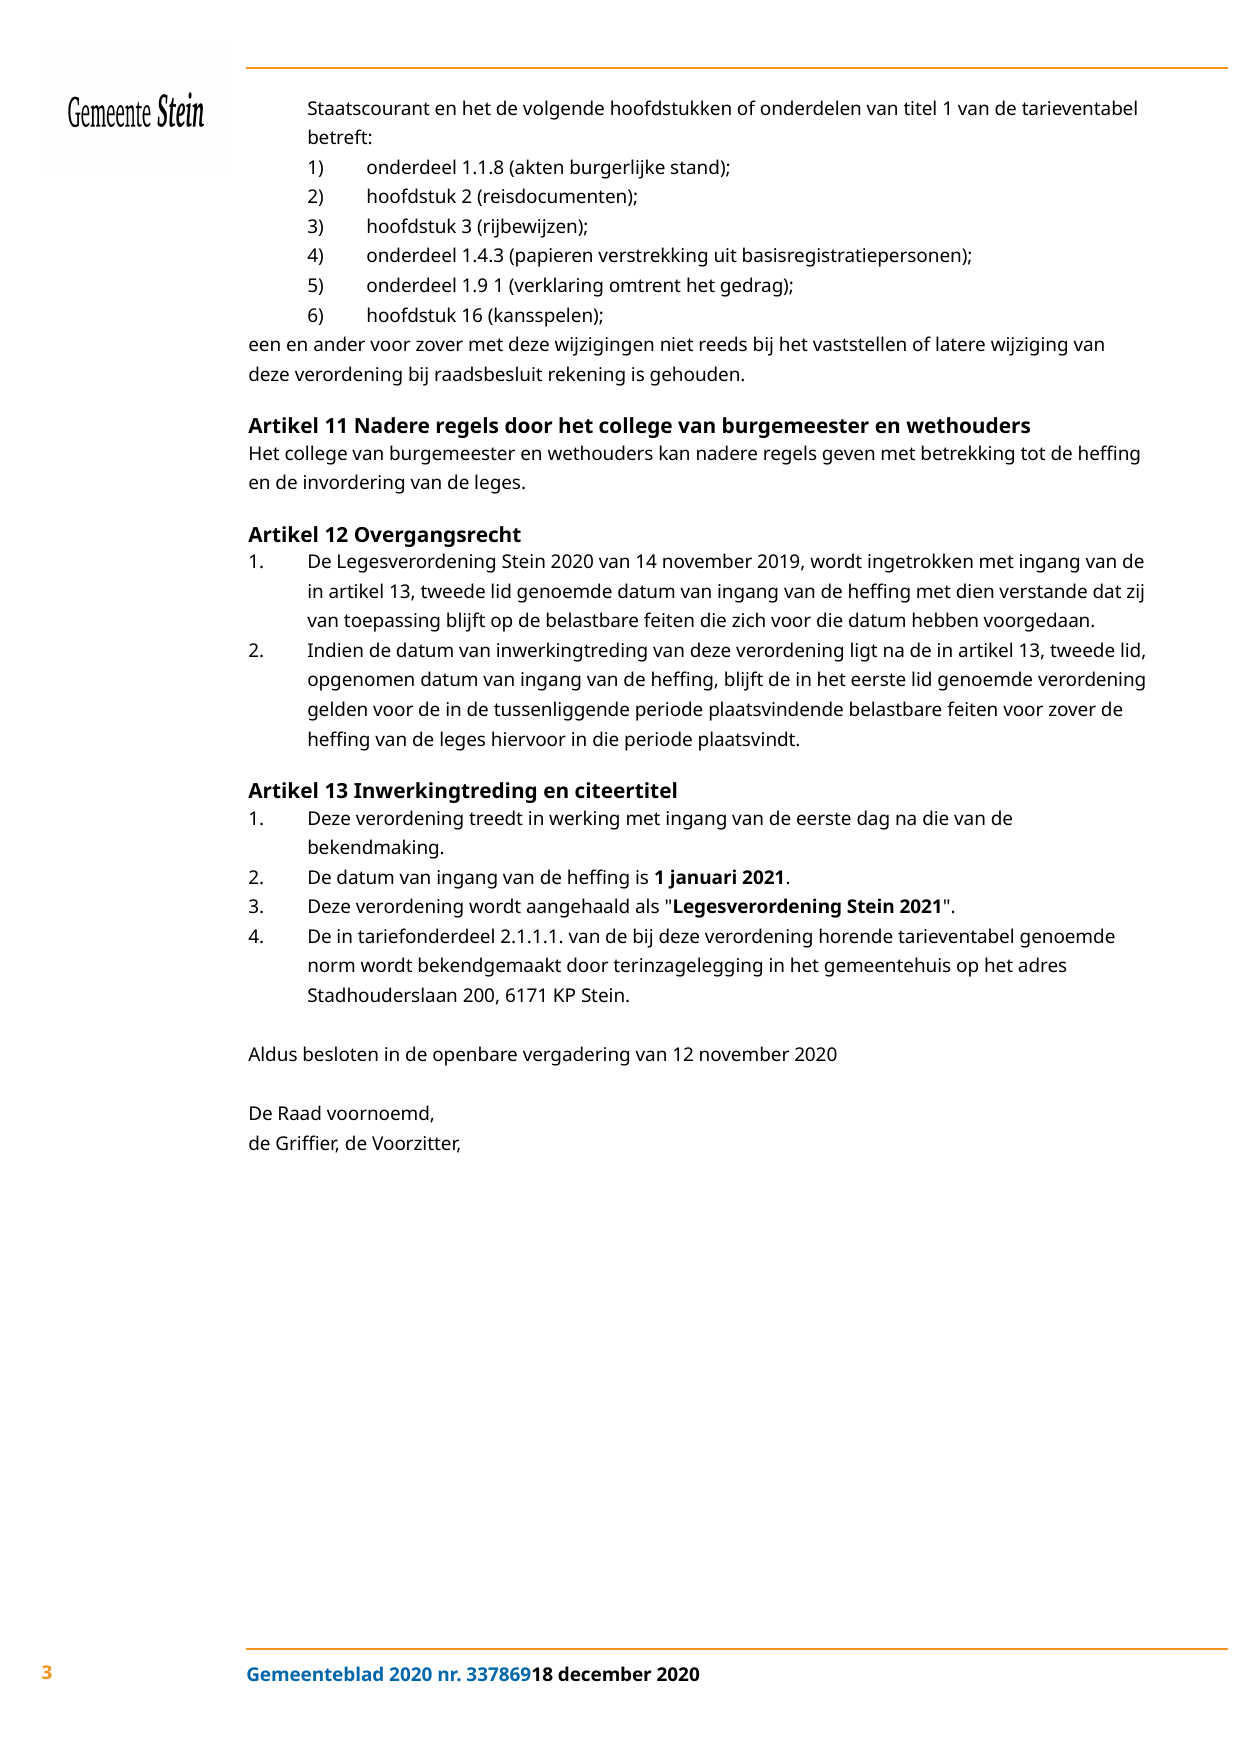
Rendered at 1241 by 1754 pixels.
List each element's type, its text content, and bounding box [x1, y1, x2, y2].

list De in tariefonderdeel 2.1.1.1. van de bij deze verordening horende tarieventabel genoemde norm wordt bekendgemaakt door terinzagelegging in het gemeentehuis op het adres Stadhouderslaan 200, 6171 KP Stein. [248, 923, 1152, 1008]
list hoofdstuk 16 (kansspelen); [307, 302, 1152, 328]
picture [41, 47, 231, 172]
text Het college van burgemeester en wethouders kan nadere regels geven met betrekking tot de heffing en de invordering van de leges. [248, 440, 1152, 495]
list De Legesverordening Stein 2020 van 14 november 2019, wordt ingetrokken met ingang van de in artikel 13, tweede lid genoemde datum van ingang van de heffing met dien verstande dat zij van toepassing blijft op de belastbare feiten die zich voor die datum hebben voorgedaan. [248, 548, 1152, 633]
text Aldus besloten in de openbare vergadering van 12 november 2020 [248, 1041, 1152, 1067]
list De datum van ingang van de heffing is 1 januari 2021. [248, 864, 1152, 889]
text De Raad voornoemd, [248, 1101, 1152, 1126]
list Deze verordening wordt aangehaald als "Legesverordening Stein 2021". [248, 893, 1152, 919]
text Artikel 12 Overgangsrecht [248, 520, 1152, 548]
text Artikel 13 Inwerkingtreding en citeertitel [248, 776, 1152, 805]
list onderdeel 1.4.3 (papieren verstrekking uit basisregistratiepersonen); [307, 243, 1152, 268]
list hoofdstuk 2 (reisdocumenten); [307, 183, 1152, 209]
list Deze verordening treedt in werking met ingang van de eerste dag na die van de bekendmaking. [248, 805, 1152, 860]
list Staatscourant en het de volgende hoofdstukken of onderdelen van titel 1 van de tarieventabel betreft: [248, 95, 1152, 150]
text Artikel 11 Nadere regels door het college van burgemeester en wethouders [248, 411, 1152, 440]
text de Griffier, de Voorzitter, [248, 1130, 1152, 1156]
list onderdeel 1.9 1 (verklaring omtrent het gedrag); [307, 272, 1152, 298]
list onderdeel 1.1.8 (akten burgerlijke stand); [307, 154, 1152, 180]
list Indien de datum van inwerkingtreding van deze verordening ligt na de in artikel 13, tweede lid, opgenomen datum van ingang van de heffing, blijft de in het eerste lid genoemde verordening gelden voor de in de tussenliggende periode plaatsvindende belastbare feiten voor zover de heffing van de leges hiervoor in die periode plaatsvindt. [248, 637, 1152, 752]
text een en ander voor zover met deze wijzigingen niet reeds bij het vaststellen of latere wijziging van deze verordening bij raadsbesluit rekening is gehouden. [248, 331, 1152, 387]
list hoofdstuk 3 (rijbewijzen); [307, 213, 1152, 239]
